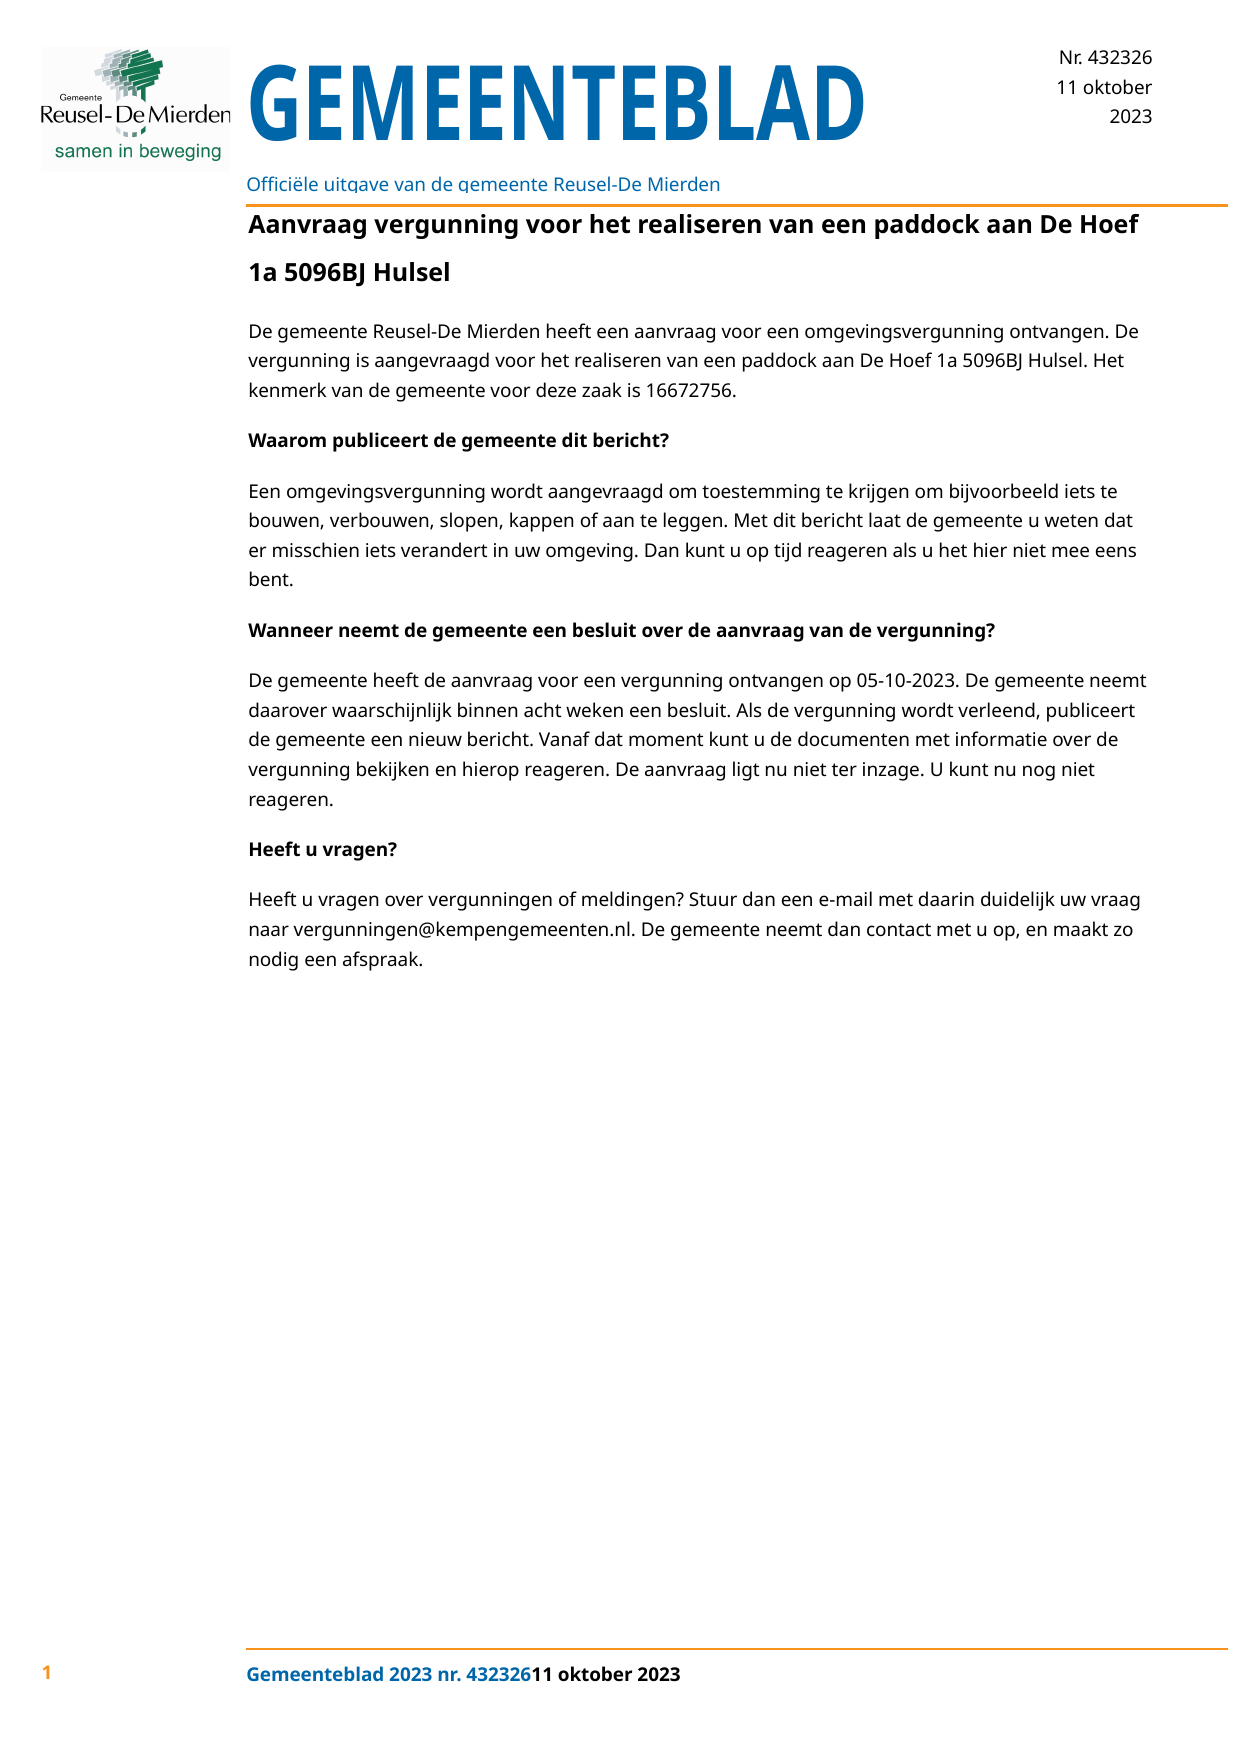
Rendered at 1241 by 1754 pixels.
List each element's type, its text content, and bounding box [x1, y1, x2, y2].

text Heeft u vragen? [248, 836, 1152, 862]
text Een omgevingsvergunning wordt aangevraagd om toestemming te krijgen om bijvoorbeeld iets te bouwen, verbouwen, slopen, kappen of aan te leggen. Met dit bericht laat de gemeente u weten dat er misschien iets verandert in uw omgeving. Dan kunt u op tijd reageren als u het hier niet mee eens bent. [248, 478, 1152, 592]
text Aanvraag vergunning voor het realiseren van een paddock aan De Hoef 1a 5096BJ Hulsel [248, 207, 1152, 288]
text Wanneer neemt de gemeente een besluit over de aanvraag van de vergunning? [248, 617, 1152, 643]
text Heeft u vragen over vergunningen of meldingen? Stuur dan een e-mail met daarin duidelijk uw vraag naar vergunningen@kempengemeenten.nl. De gemeente neemt dan contact met u op, en maakt zo nodig een afspraak. [248, 887, 1152, 972]
text Waarom publiceert de gemeente dit bericht? [248, 427, 1152, 453]
text De gemeente heeft de aanvraag voor een vergunning ontvangen op 05-10-2023. De gemeente neemt daarover waarschijnlijk binnen acht weken een besluit. Als de vergunning wordt verleend, publiceert de gemeente een nieuw bericht. Vanaf dat moment kunt u de documenten met informatie over de vergunning bekijken en hierop reageren. De aanvraag ligt nu niet ter inzage. U kunt nu nog niet reageren. [248, 667, 1152, 812]
text De gemeente Reusel-De Mierden heeft een aanvraag voor een omgevingsvergunning ontvangen. De vergunning is aangevraagd voor het realiseren van een paddock aan De Hoef 1a 5096BJ Hulsel. Het kenmerk van de gemeente voor deze zaak is 16672756. [248, 318, 1152, 403]
picture [41, 47, 231, 172]
